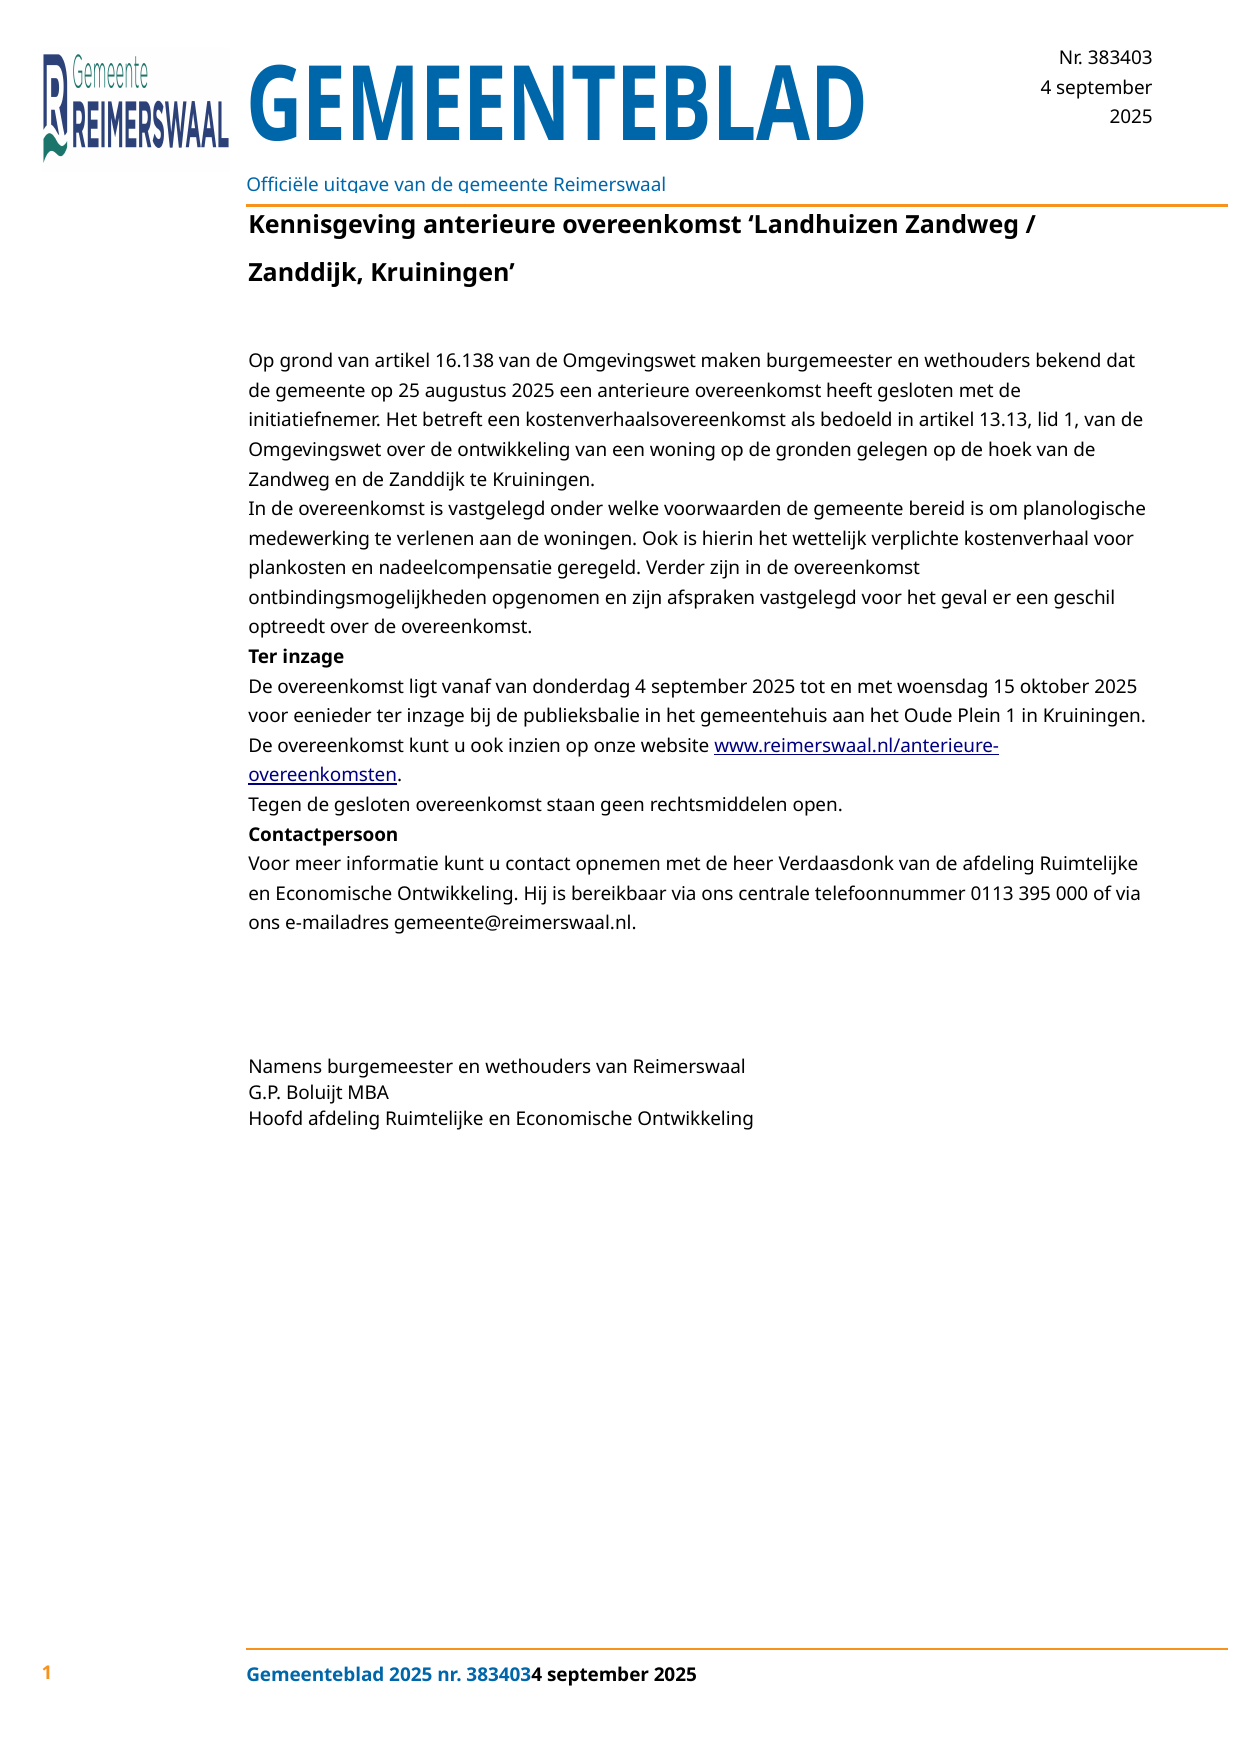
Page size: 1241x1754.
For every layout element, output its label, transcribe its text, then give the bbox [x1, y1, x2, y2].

text In de overeenkomst is vastgelegd onder welke voorwaarden de gemeente bereid is om planologische medewerking te verlenen aan de woningen. Ook is hierin het wettelijk verplichte kostenverhaal voor plankosten en nadeelcompensatie geregeld. Verder zijn in de overeenkomst ontbindingsmogelijkheden opgenomen en zijn afspraken vastgelegd voor het geval er een geschil optreedt over de overeenkomst. [248, 495, 1152, 639]
text Contactpersoon [248, 821, 1152, 847]
text Ter inzage [248, 643, 1152, 669]
text Voor meer informatie kunt u contact opnemen met de heer Verdaasdonk van de afdeling Ruimtelijke en Economische Ontwikkeling. Hij is bereikbaar via ons centrale telefoonnummer 0113 395 000 of via ons e-mailadres gemeente@reimerswaal.nl. [248, 850, 1152, 935]
text G.P. Boluijt MBA [248, 1079, 1152, 1105]
text Tegen de gesloten overeenkomst staan geen rechtsmiddelen open. [248, 791, 1152, 817]
text Op grond van artikel 16.138 van de Omgevingswet maken burgemeester en wethouders bekend dat de gemeente op 25 augustus 2025 een anterieure overeenkomst heeft gesloten met de initiatiefnemer. Het betreft een kostenverhaalsovereenkomst als bedoeld in artikel 13.13, lid 1, van de Omgevingswet over de ontwikkeling van een woning op de gronden gelegen op de hoek van de Zandweg en de Zanddijk te Kruiningen. [248, 347, 1152, 492]
text Hoofd afdeling Ruimtelijke en Economische Ontwikkeling [248, 1105, 1152, 1131]
text De overeenkomst ligt vanaf van donderdag 4 september 2025 tot en met woensdag 15 oktober 2025 voor eenieder ter inzage bij de publieksbalie in het gemeentehuis aan het Oude Plein 1 in Kruiningen. De overeenkomst kunt u ook inzien op onze website www.reimerswaal.nl/anterieure-overeenkomsten. [248, 673, 1152, 787]
picture [41, 47, 231, 172]
text Namens burgemeester en wethouders van Reimerswaal [248, 1054, 1152, 1079]
text Kennisgeving anterieure overeenkomst ‘Landhuizen Zandweg / Zanddijk, Kruiningen’ [248, 207, 1152, 288]
